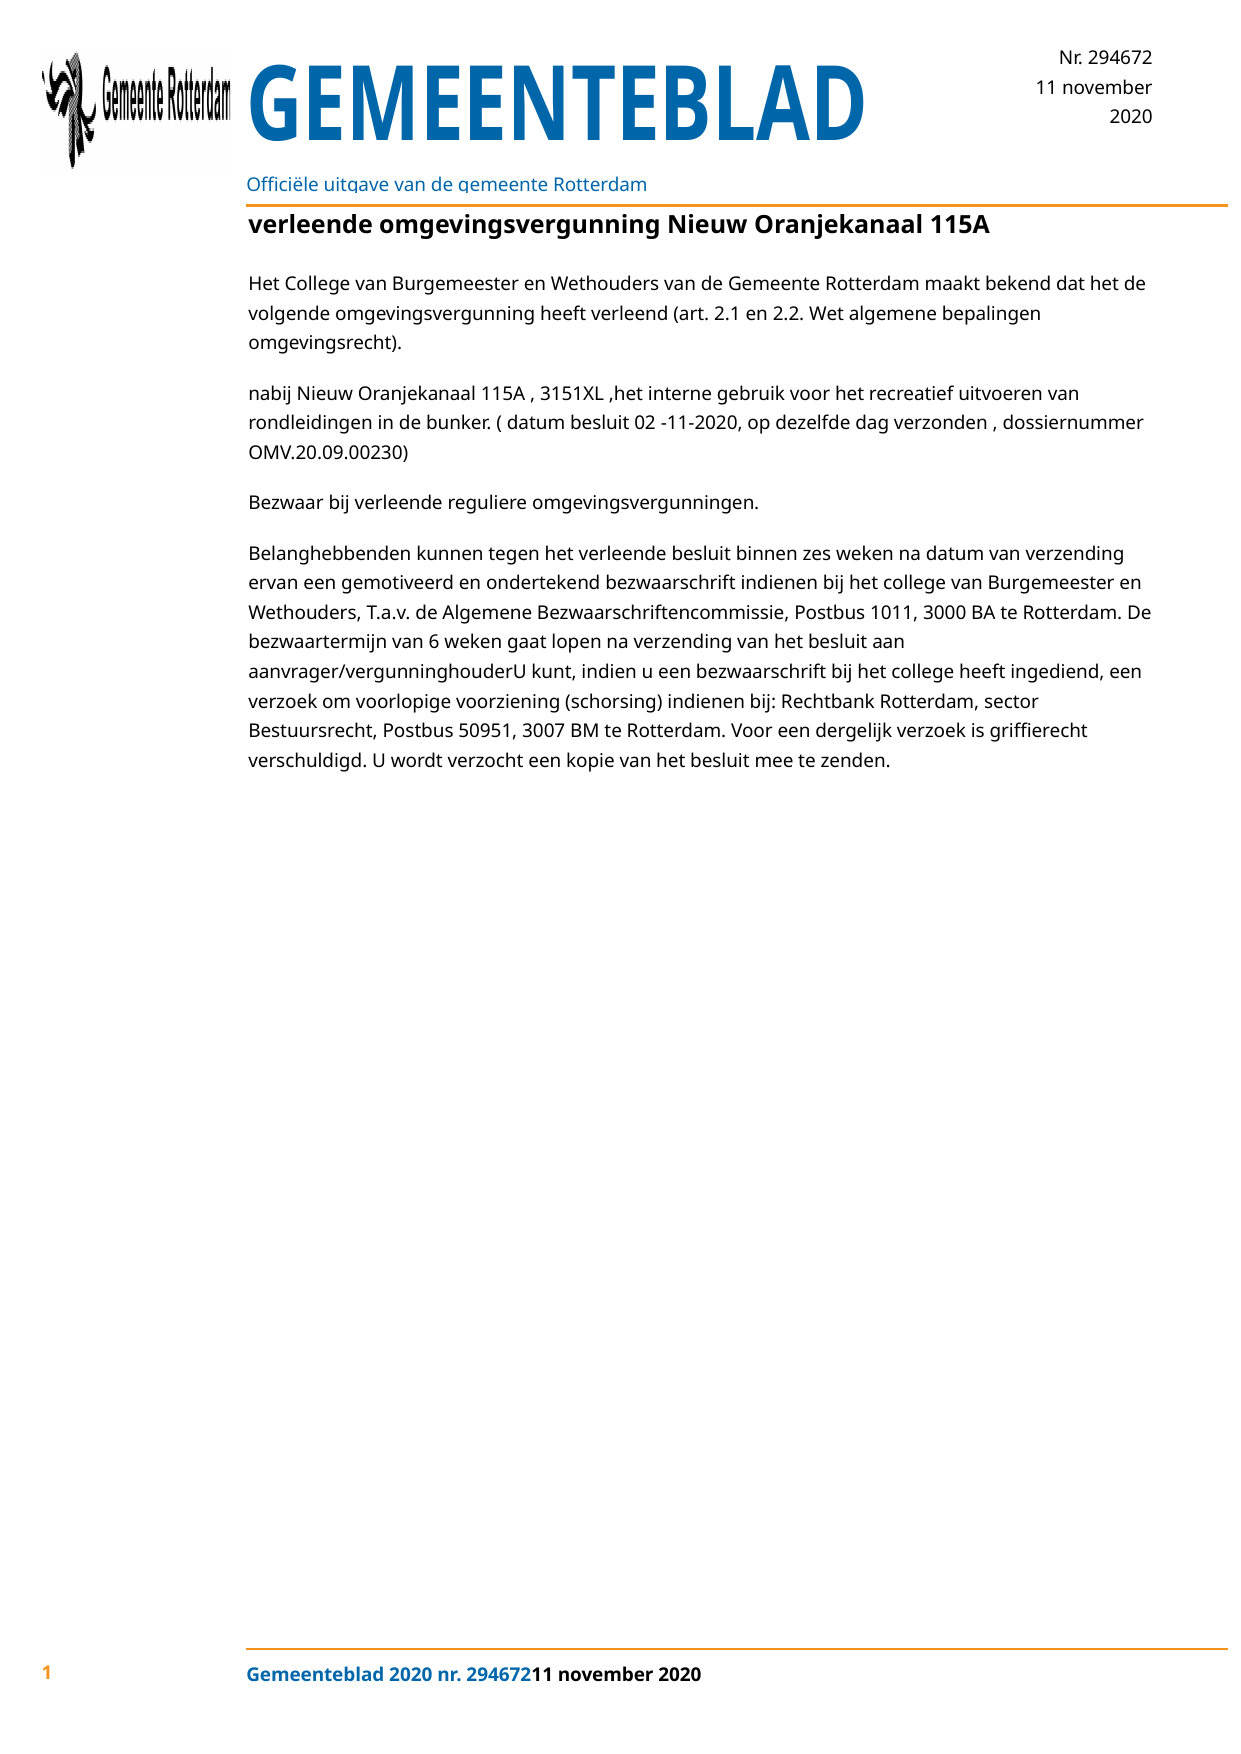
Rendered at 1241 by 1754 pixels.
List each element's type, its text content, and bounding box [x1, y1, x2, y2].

text Belanghebbenden kunnen tegen het verleende besluit binnen zes weken na datum van verzending ervan een gemotiveerd en ondertekend bezwaarschrift indienen bij het college van Burgemeester en Wethouders, T.a.v. de Algemene Bezwaarschriftencommissie, Postbus 1011, 3000 BA te Rotterdam. De bezwaartermijn van 6 weken gaat lopen na verzending van het besluit aan aanvrager/vergunninghouderU kunt, indien u een bezwaarschrift bij het college heeft ingediend, een verzoek om voorlopige voorziening (schorsing) indienen bij: Rechtbank Rotterdam, sector Bestuursrecht, Postbus 50951, 3007 BM te Rotterdam. Voor een dergelijk verzoek is griffierecht verschuldigd. U wordt verzocht een kopie van het besluit mee te zenden. [248, 540, 1152, 773]
picture [41, 47, 231, 172]
text nabij Nieuw Oranjekanaal 115A , 3151XL ,het interne gebruik voor het recreatief uitvoeren van rondleidingen in de bunker. ( datum besluit 02 -11-2020, op dezelfde dag verzonden , dossiernummer OMV.20.09.00230) [248, 380, 1152, 465]
text Het College van Burgemeester en Wethouders van de Gemeente Rotterdam maakt bekend dat het de volgende omgevingsvergunning heeft verleend (art. 2.1 en 2.2. Wet algemene bepalingen omgevingsrecht). [248, 270, 1152, 355]
text verleende omgevingsvergunning Nieuw Oranjekanaal 115A [248, 207, 1152, 241]
text Bezwaar bij verleende reguliere omgevingsvergunningen. [248, 489, 1152, 515]
